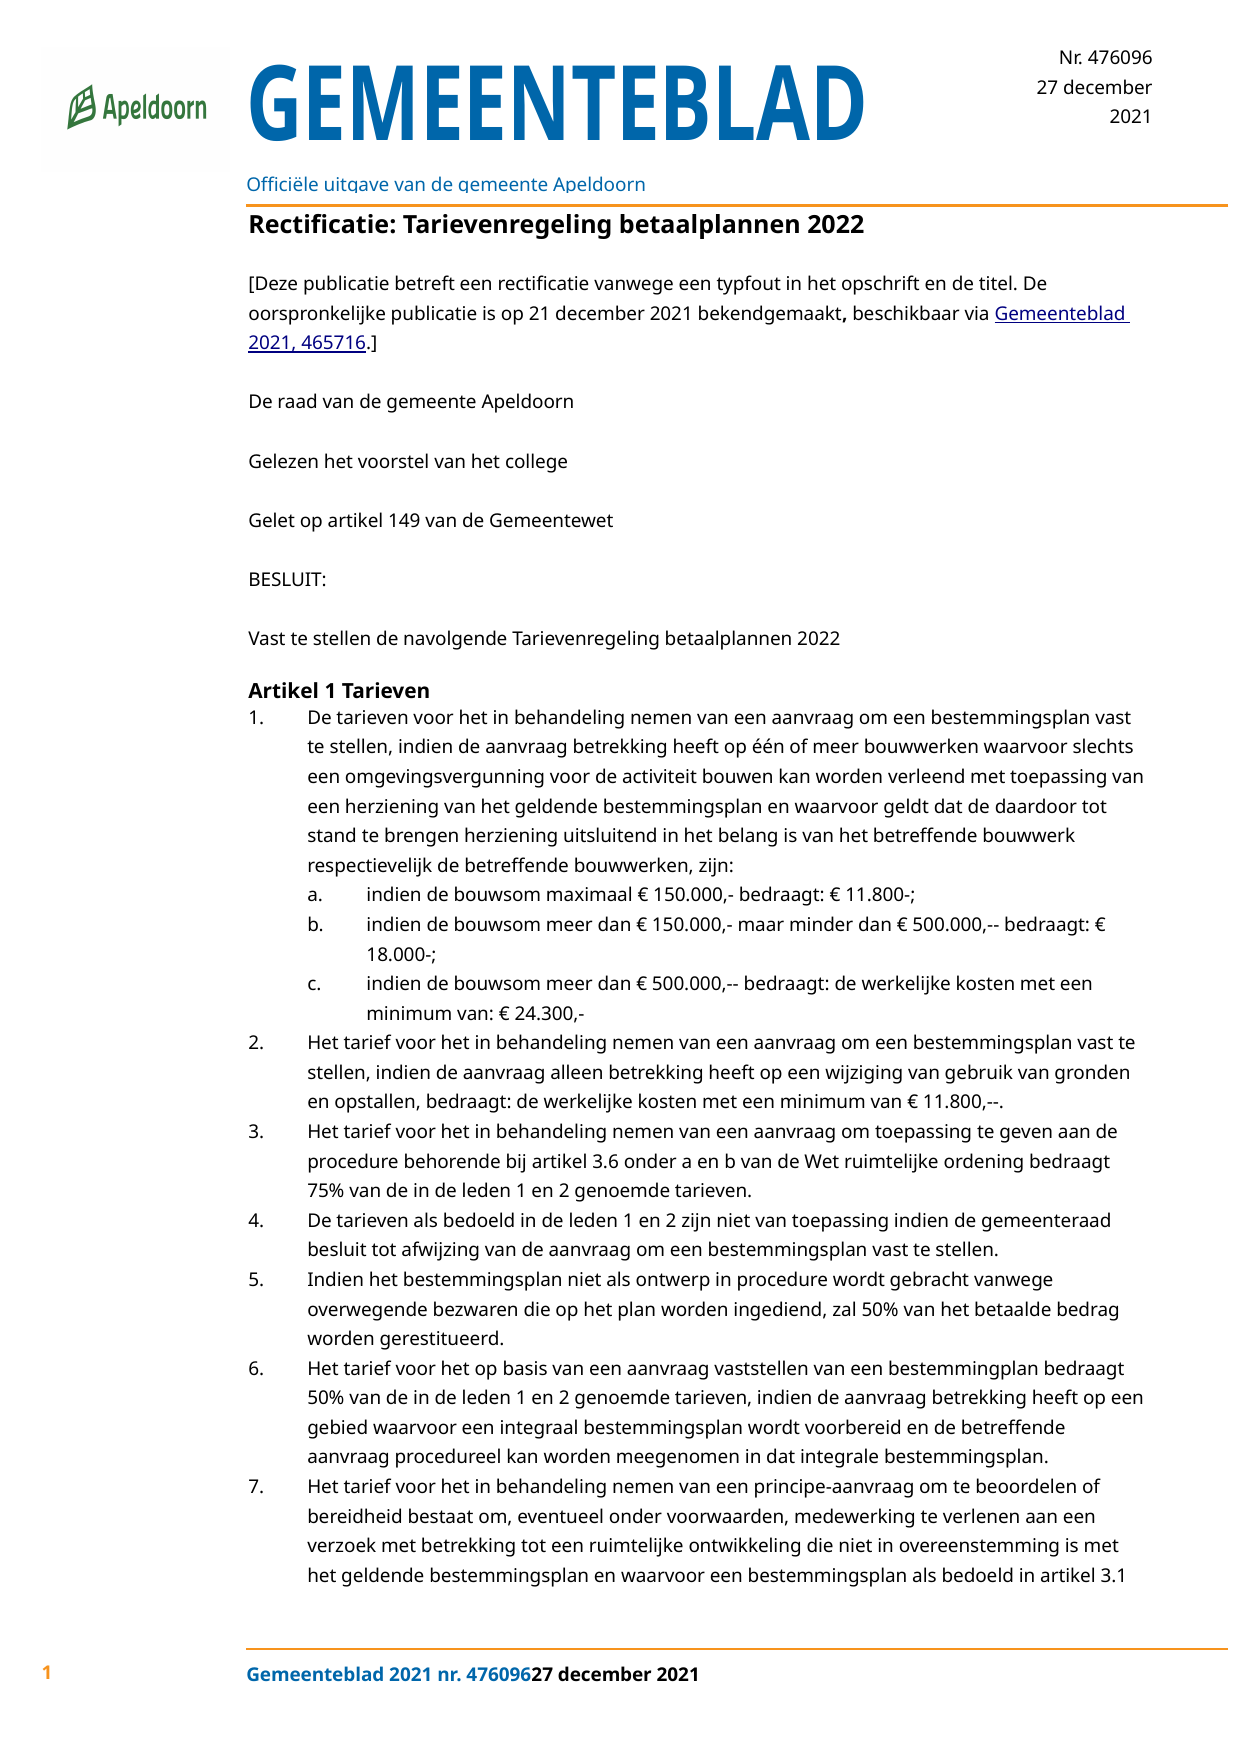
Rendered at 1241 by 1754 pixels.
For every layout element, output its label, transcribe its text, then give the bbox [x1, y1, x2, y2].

text Artikel 1 Tarieven [248, 676, 1152, 704]
list Het tarief voor het in behandeling nemen van een aanvraag om een bestemmingsplan vast te stellen, indien de aanvraag alleen betrekking heeft op een wijziging van gebruik van gronden en opstallen, bedraagt: de werkelijke kosten met een minimum van € 11.800,--. [248, 1029, 1152, 1114]
text Gelet op artikel 149 van de Gemeentewet [248, 507, 1152, 533]
text De raad van de gemeente Apeldoorn [248, 389, 1152, 414]
text Rectificatie: Tarievenregeling betaalplannen 2022 [248, 207, 1152, 241]
list Indien het bestemmingsplan niet als ontwerp in procedure wordt gebracht vanwege overwegende bezwaren die op het plan worden ingediend, zal 50% van het betaalde bedrag worden gerestitueerd. [248, 1266, 1152, 1351]
list Het tarief voor het in behandeling nemen van een aanvraag om toepassing te geven aan de procedure behorende bij artikel 3.6 onder a en b van de Wet ruimtelijke ordening bedraagt 75% van de in de leden 1 en 2 genoemde tarieven. [248, 1118, 1152, 1203]
list De tarieven als bedoeld in de leden 1 en 2 zijn niet van toepassing indien de gemeenteraad besluit tot afwijzing van de aanvraag om een bestemmingsplan vast te stellen. [248, 1207, 1152, 1262]
picture [41, 47, 231, 172]
list Het tarief voor het in behandeling nemen van een principe-aanvraag om te beoordelen of bereidheid bestaat om, eventueel onder voorwaarden, medewerking te verlenen aan een verzoek met betrekking tot een ruimtelijke ontwikkeling die niet in overeenstemming is met het geldende bestemmingsplan en waarvoor een bestemmingsplan als bedoeld in artikel 3.1 [248, 1473, 1152, 1588]
list Het tarief voor het op basis van een aanvraag vaststellen van een bestemmingplan bedraagt 50% van de in de leden 1 en 2 genoemde tarieven, indien de aanvraag betrekking heeft op een gebied waarvoor een integraal bestemmingsplan wordt voorbereid en de betreffende aanvraag procedureel kan worden meegenomen in dat integrale bestemmingsplan. [248, 1355, 1152, 1469]
list indien de bouwsom meer dan € 150.000,- maar minder dan € 500.000,-- bedraagt: € 18.000-; [307, 911, 1152, 967]
list De tarieven voor het in behandeling nemen van een aanvraag om een bestemmingsplan vast te stellen, indien de aanvraag betrekking heeft op één of meer bouwwerken waarvoor slechts een omgevingsvergunning voor de activiteit bouwen kan worden verleend met toepassing van een herziening van het geldende bestemmingsplan en waarvoor geldt dat de daardoor tot stand te brengen herziening uitsluitend in het belang is van het betreffende bouwwerk respectievelijk de betreffende bouwwerken, zijn: [248, 704, 1152, 878]
list indien de bouwsom meer dan € 500.000,-- bedraagt: de werkelijke kosten met een minimum van: € 24.300,- [307, 970, 1152, 1026]
text Vast te stellen de navolgende Tarievenregeling betaalplannen 2022 [248, 625, 1152, 651]
text [Deze publicatie betreft een rectificatie vanwege een typfout in het opschrift en de titel. De oorspronkelijke publicatie is op 21 december 2021 bekendgemaakt, beschikbaar via Gemeenteblad 2021, 465716.] [248, 270, 1152, 355]
list indien de bouwsom maximaal € 150.000,- bedraagt: € 11.800-; [307, 882, 1152, 907]
text Gelezen het voorstel van het college [248, 448, 1152, 473]
text BESLUIT: [248, 566, 1152, 592]
